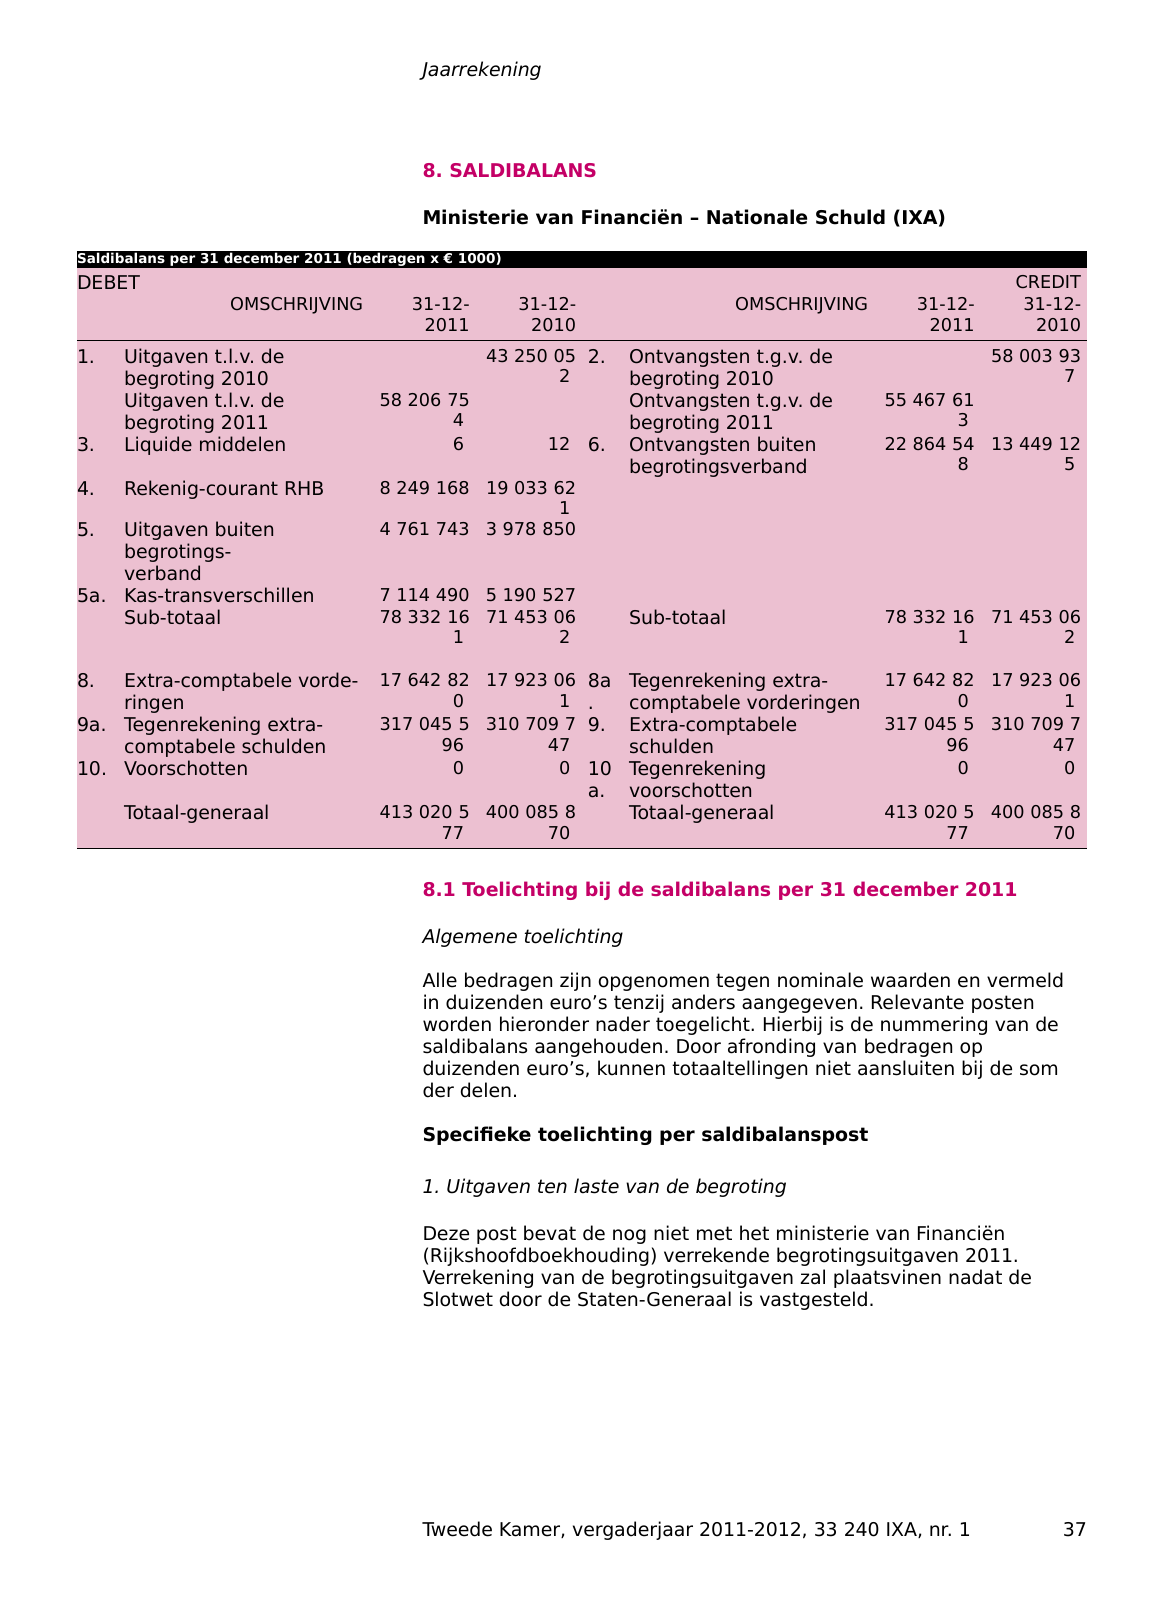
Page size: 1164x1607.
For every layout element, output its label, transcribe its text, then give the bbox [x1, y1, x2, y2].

table_cell 31-12-2011 [874, 294, 980, 340]
table_cell 2. [582, 341, 623, 390]
table_cell [582, 648, 623, 670]
table_cell [623, 268, 874, 294]
table_cell [623, 648, 874, 670]
table_cell 3 978 850 [475, 519, 582, 585]
table_cell 17 642 820 [874, 670, 980, 714]
table_cell 58 003 937 [980, 341, 1087, 390]
table_cell [77, 294, 118, 340]
table_cell 10. [77, 758, 118, 802]
table_cell 8 249 168 [369, 478, 475, 519]
table_cell Extra-comptabele vorde- ringen [118, 670, 369, 714]
table_cell [980, 478, 1087, 519]
table_cell 13 449 125 [980, 434, 1087, 478]
table_cell 3. [77, 434, 118, 478]
table_cell [980, 519, 1087, 585]
subtitle Specifieke toelichting per saldibalanspost [422, 1124, 1087, 1146]
table_cell [980, 585, 1087, 607]
table_cell Sub-totaal [118, 607, 369, 648]
table_cell Totaal-generaal [118, 802, 369, 848]
table_cell 17 923 061 [475, 670, 582, 714]
table_cell [582, 585, 623, 607]
table_cell 1. [77, 341, 118, 390]
subtitle 1. Uitgaven ten laste van de begroting [422, 1176, 1087, 1198]
table_cell 19 033 621 [475, 478, 582, 519]
table_cell [369, 341, 475, 390]
table_cell 31-12-2010 [980, 294, 1087, 340]
table_cell [874, 585, 980, 607]
table_cell [475, 648, 582, 670]
table_cell [77, 802, 118, 848]
table_cell 9. [582, 714, 623, 758]
table_cell 4. [77, 478, 118, 519]
table_cell Uitgaven t.l.v. de begroting 2010 [118, 341, 369, 390]
table_cell 5 190 527 [475, 585, 582, 607]
table_cell Totaal-generaal [623, 802, 874, 848]
table_cell 317 045 596 [874, 714, 980, 758]
table_cell 43 250 052 [475, 341, 582, 390]
table_cell 4 761 743 [369, 519, 475, 585]
table_cell 5a. [77, 585, 118, 607]
table_cell OMSCHRIJVING [118, 294, 369, 340]
table_cell Tegenrekening extra- comptabele schulden [118, 714, 369, 758]
table_cell [475, 390, 582, 434]
table_cell 310 709 747 [475, 714, 582, 758]
table_cell DEBET [77, 268, 369, 294]
table_cell 400 085 870 [475, 802, 582, 848]
table_cell 0 [369, 758, 475, 802]
table_cell [874, 648, 980, 670]
table_cell [77, 648, 118, 670]
table_cell [582, 294, 623, 340]
table_cell 8. [77, 670, 118, 714]
table_cell [118, 648, 369, 670]
table_cell 31-12-2011 [369, 294, 475, 340]
table_cell [623, 519, 874, 585]
table_cell 413 020 577 [369, 802, 475, 848]
table_cell 9a. [77, 714, 118, 758]
table_cell [623, 585, 874, 607]
table_cell Ontvangsten buiten begrotingsverband [623, 434, 874, 478]
table_cell 55 467 613 [874, 390, 980, 434]
subtitle Ministerie van Financiën – Nationale Schuld (IXA) [422, 207, 1087, 229]
subtitle Algemene toelichting [422, 926, 1087, 948]
table_cell [369, 268, 475, 294]
table_cell 0 [874, 758, 980, 802]
table_cell Tegenrekening voorschotten [623, 758, 874, 802]
table_cell Voorschotten [118, 758, 369, 802]
table_cell 6. [582, 434, 623, 478]
table_cell 58 206 754 [369, 390, 475, 434]
subtitle 8. SALDIBALANS [422, 160, 1087, 182]
table_cell [623, 478, 874, 519]
table_cell [77, 390, 118, 434]
table_cell OMSCHRIJVING [623, 294, 874, 340]
table_cell 7 114 490 [369, 585, 475, 607]
table_cell 6 [369, 434, 475, 478]
table_cell 5. [77, 519, 118, 585]
table_cell 400 085 870 [980, 802, 1087, 848]
table_cell 413 020 577 [874, 802, 980, 848]
table_cell [874, 341, 980, 390]
table_cell [582, 519, 623, 585]
table_cell [582, 268, 623, 294]
table_cell [980, 648, 1087, 670]
table_cell [582, 802, 623, 848]
table_cell 310 709 747 [980, 714, 1087, 758]
subtitle 8.1 Toelichting bij de saldibalans per 31 december 2011 [422, 879, 1087, 901]
table_cell [582, 390, 623, 434]
table_cell Ontvangsten t.g.v. de begroting 2011 [623, 390, 874, 434]
table_cell CREDIT [874, 268, 1087, 294]
table_cell [874, 519, 980, 585]
table_cell 10a. [582, 758, 623, 802]
table_cell 71 453 062 [475, 607, 582, 648]
table_cell 17 642 820 [369, 670, 475, 714]
table_cell 17 923 061 [980, 670, 1087, 714]
table_cell 0 [475, 758, 582, 802]
table_cell 71 453 062 [980, 607, 1087, 648]
text Alle bedragen zijn opgenomen tegen nominale waarden en vermeld in duizenden euro’s tenzij anders aangegeven. Relevante posten worden hieronder nader toegelicht. Hierbij is de nummering van de saldibalans aangehouden. Door afronding van bedragen op duizenden euro’s, kunnen totaaltellingen niet aansluiten bij de som der delen. [422, 970, 1087, 1102]
table_cell Ontvangsten t.g.v. de begroting 2010 [623, 341, 874, 390]
table_cell 317 045 596 [369, 714, 475, 758]
table_cell Rekenig-courant RHB [118, 478, 369, 519]
table_cell [369, 648, 475, 670]
table_cell Uitgaven t.l.v. de begroting 2011 [118, 390, 369, 434]
table_cell [475, 268, 582, 294]
table_cell Tegenrekening extra- comptabele vorderingen [623, 670, 874, 714]
table_cell Kas-transverschillen [118, 585, 369, 607]
table_cell 0 [980, 758, 1087, 802]
table_cell Liquide middelen [118, 434, 369, 478]
table_cell [874, 478, 980, 519]
table_cell 8a. [582, 670, 623, 714]
table_cell [980, 390, 1087, 434]
table_cell 78 332 161 [874, 607, 980, 648]
table_cell [582, 607, 623, 648]
table_cell 12 [475, 434, 582, 478]
table_cell Sub-totaal [623, 607, 874, 648]
table_cell 22 864 548 [874, 434, 980, 478]
table_cell [77, 607, 118, 648]
table_cell Extra-comptabele schulden [623, 714, 874, 758]
table_cell Uitgaven buiten begrotings- verband [118, 519, 369, 585]
table_cell [582, 478, 623, 519]
table_header Saldibalans per 31 december 2011 (bedragen x € 1000) [77, 251, 1087, 266]
table_cell 78 332 161 [369, 607, 475, 648]
text Deze post bevat de nog niet met het ministerie van Financiën (Rijkshoofdboekhouding) verrekende begrotingsuitgaven 2011. Verrekening van de begrotingsuitgaven zal plaatsvinen nadat de Slotwet door de Staten-Generaal is vastgesteld. [422, 1223, 1087, 1311]
table_cell 31-12-2010 [475, 294, 582, 340]
